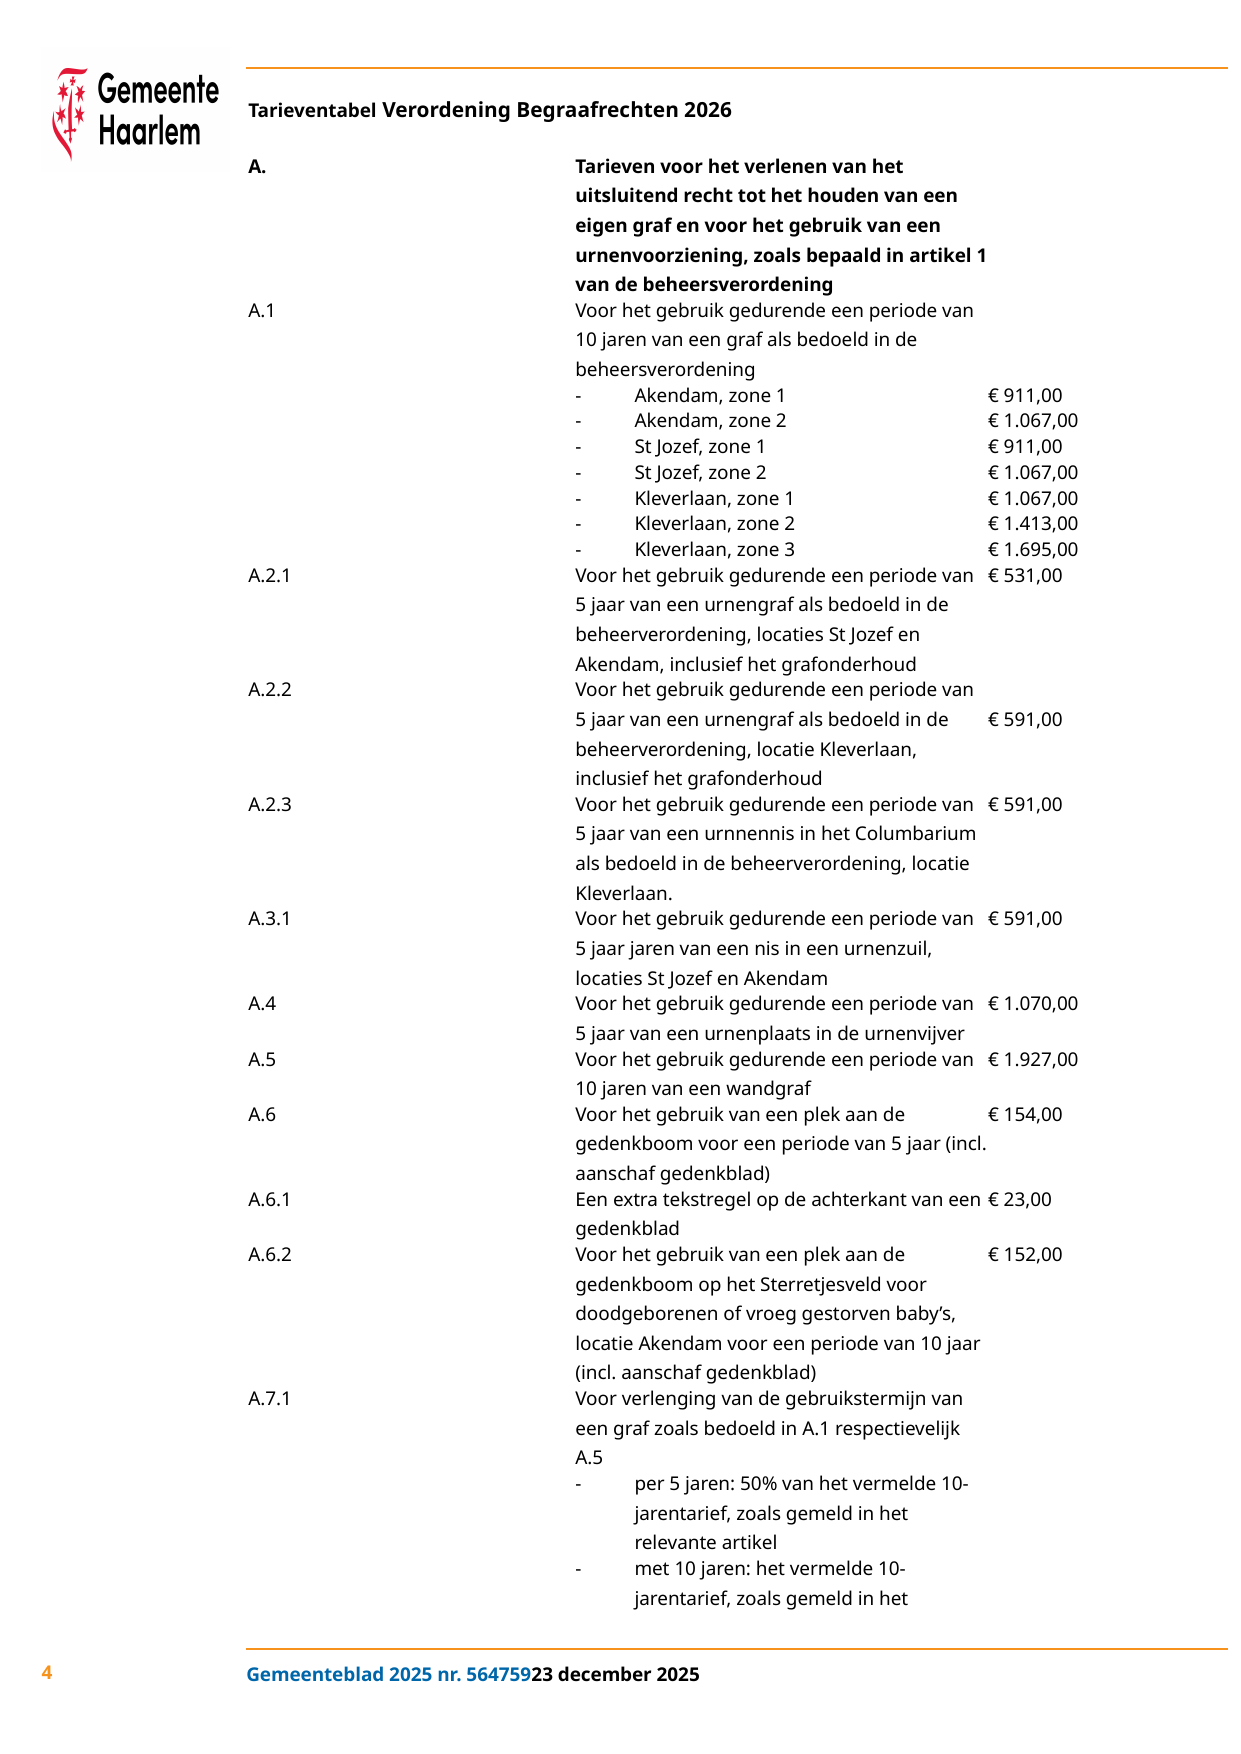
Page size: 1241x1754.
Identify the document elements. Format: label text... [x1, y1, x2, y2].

table_header Tarieven voor het verlenen van het uitsluitend recht tot het houden van een eigen graf en voor het gebruik van een urnenvoorziening, zoals bepaald in artikel 1 van de beheersverordening [575, 153, 988, 297]
table_cell Voor het gebruik gedurende een periode van 10 jaren van een graf als bedoeld in de beheersverordening [575, 297, 988, 382]
table_cell Voor verlenging van de gebruikstermijn van een graf zoals bedoeld in A.1 respectievelijk A.5 [575, 1385, 988, 1470]
table_cell Voor het gebruik gedurende een periode van 5 jaar van een urnnennis in het Columbarium als bedoeld in de beheerverordening, locatie Kleverlaan. [575, 791, 988, 906]
table_cell [248, 511, 575, 536]
table_cell [248, 434, 575, 459]
table_cell [988, 1385, 1152, 1470]
table_cell [248, 408, 575, 433]
table_cell [248, 1470, 575, 1555]
table_cell € 591,00 [988, 677, 1152, 791]
table_header [988, 153, 1152, 297]
table_cell [248, 485, 575, 511]
table_cell € 531,00 [988, 562, 1152, 677]
table_cell A.5 [248, 1046, 575, 1101]
table_cell Voor het gebruik van een plek aan de gedenkboom voor een periode van 5 jaar (incl. aanschaf gedenkblad) [575, 1101, 988, 1186]
table_cell Voor het gebruik van een plek aan de gedenkboom op het Sterretjesveld voor doodgeborenen of vroeg gestorven baby’s, locatie Akendam voor een periode van 10 jaar (incl. aanschaf gedenkblad) [575, 1241, 988, 1385]
table_cell Akendam, zone 1 [575, 382, 988, 408]
table_cell € 1.413,00 [988, 511, 1152, 536]
table_cell Akendam, zone 2 [575, 408, 988, 433]
table_cell [248, 536, 575, 562]
table_cell € 23,00 [988, 1186, 1152, 1241]
table_header A. [248, 153, 575, 297]
table_cell € 591,00 [988, 906, 1152, 990]
table_cell A.2.2 [248, 677, 575, 791]
table_cell Voor het gebruik gedurende een periode van 5 jaar jaren van een nis in een urnenzuil, locaties St Jozef en Akendam [575, 906, 988, 990]
table_cell [248, 382, 575, 408]
table_cell € 1.927,00 [988, 1046, 1152, 1101]
table_cell met 10 jaren: het vermelde 10- jarentarief, zoals gemeld in het [575, 1555, 988, 1610]
table_cell € 911,00 [988, 382, 1152, 408]
table_cell € 152,00 [988, 1241, 1152, 1385]
table_cell A.6.2 [248, 1241, 575, 1385]
table_cell [988, 1555, 1152, 1610]
table_cell St Jozef, zone 1 [575, 434, 988, 459]
table_cell Een extra tekstregel op de achterkant van een gedenkblad [575, 1186, 988, 1241]
table_cell € 1.070,00 [988, 990, 1152, 1046]
table_cell [248, 1555, 575, 1610]
table_cell A.1 [248, 297, 575, 382]
table_cell A.2.1 [248, 562, 575, 677]
table_cell Voor het gebruik gedurende een periode van 5 jaar van een urnenplaats in de urnenvijver [575, 990, 988, 1046]
table_cell € 1.067,00 [988, 485, 1152, 511]
table_cell A.6 [248, 1101, 575, 1186]
table_cell Kleverlaan, zone 2 [575, 511, 988, 536]
table_cell € 1.067,00 [988, 459, 1152, 485]
table_cell A.3.1 [248, 906, 575, 990]
table_cell A.6.1 [248, 1186, 575, 1241]
table_cell Voor het gebruik gedurende een periode van 5 jaar van een urnengraf als bedoeld in de beheerverordening, locaties St Jozef en Akendam, inclusief het grafonderhoud [575, 562, 988, 677]
table_cell Kleverlaan, zone 1 [575, 485, 988, 511]
table_cell A.4 [248, 990, 575, 1046]
table_cell A.7.1 [248, 1385, 575, 1470]
table_cell € 911,00 [988, 434, 1152, 459]
table_cell € 1.067,00 [988, 408, 1152, 433]
table_cell [248, 459, 575, 485]
picture [41, 47, 231, 172]
table_cell per 5 jaren: 50% van het vermelde 10- jarentarief, zoals gemeld in het relevante artikel [575, 1470, 988, 1555]
table_cell St Jozef, zone 2 [575, 459, 988, 485]
table_cell Voor het gebruik gedurende een periode van 10 jaren van een wandgraf [575, 1046, 988, 1101]
table_cell Kleverlaan, zone 3 [575, 536, 988, 562]
table_cell € 591,00 [988, 791, 1152, 906]
table_cell [988, 1470, 1152, 1555]
table_cell Voor het gebruik gedurende een periode van 5 jaar van een urnengraf als bedoeld in de beheerverordening, locatie Kleverlaan, inclusief het grafonderhoud [575, 677, 988, 791]
table_cell € 154,00 [988, 1101, 1152, 1186]
table_cell A.2.3 [248, 791, 575, 906]
table_cell € 1.695,00 [988, 536, 1152, 562]
text Tarieventabel Verordening Begraafrechten 2026 [248, 95, 1152, 123]
table_cell [988, 297, 1152, 382]
